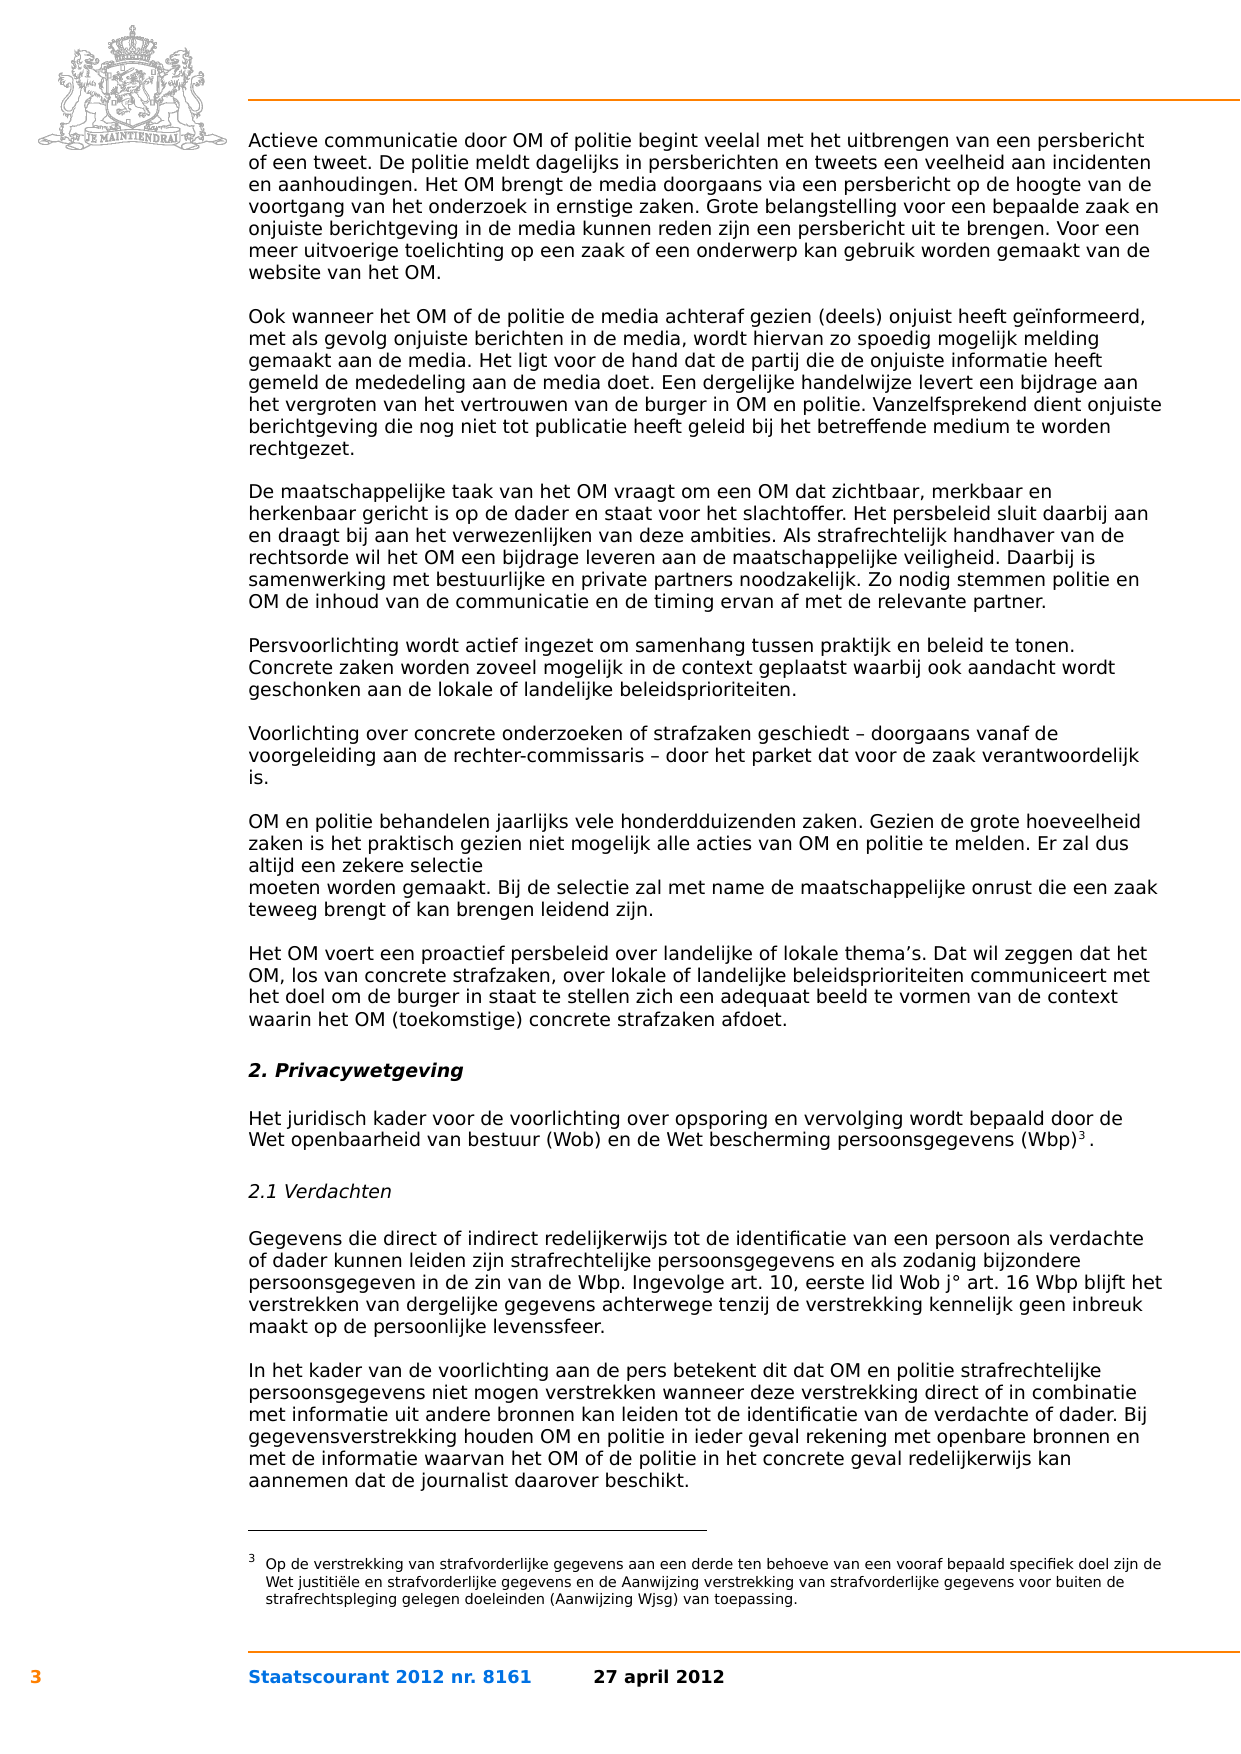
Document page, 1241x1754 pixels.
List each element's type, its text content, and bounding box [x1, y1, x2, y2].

text moeten worden gemaakt. Bij de selectie zal met name de maatschappelijke onrust die een zaak teweeg brengt of kan brengen leidend zijn. [248, 877, 1163, 921]
text Het juridisch kader voor de voorlichting over opsporing en vervolging wordt bepaald door de Wet openbaarheid van bestuur (Wob) en de Wet bescherming persoonsgegevens (Wbp). [248, 1107, 1163, 1151]
text Voorlichting over concrete onderzoeken of strafzaken geschiedt – doorgaans vanaf de voorgeleiding aan de rechter-commissaris – door het parket dat voor de zaak verantwoordelijk is. [248, 723, 1163, 789]
text Op de verstrekking van strafvorderlijke gegevens aan een derde ten behoeve van een vooraf bepaald specifiek doel zijn de Wet justitiële en strafvorderlijke gegevens en de Aanwijzing verstrekking van strafvorderlijke gegevens voor buiten de strafrechtspleging gelegen doeleinden (Aanwijzing Wjsg) van toepassing. [248, 1552, 1163, 1608]
subtitle 2. Privacywetgeving [248, 1060, 1163, 1082]
text Gegevens die direct of indirect redelijkerwijs tot de identificatie van een persoon als verdachte of dader kunnen leiden zijn strafrechtelijke persoonsgegevens en als zodanig bijzondere persoonsgegeven in de zin van de Wbp. Ingevolge art. 10, eerste lid Wob j° art. 16 Wbp blijft het verstrekken van dergelijke gegevens achterwege tenzij de verstrekking kennelijk geen inbreuk maakt op de persoonlijke levenssfeer. [248, 1228, 1163, 1338]
text Persvoorlichting wordt actief ingezet om samenhang tussen praktijk en beleid te tonen. Concrete zaken worden zoveel mogelijk in de context geplaatst waarbij ook aandacht wordt geschonken aan de lokale of landelijke beleidsprioriteiten. [248, 635, 1163, 701]
text De maatschappelijke taak van het OM vraagt om een OM dat zichtbaar, merkbaar en herkenbaar gericht is op de dader en staat voor het slachtoffer. Het persbeleid sluit daarbij aan en draagt bij aan het verwezenlijken van deze ambities. Als strafrechtelijk handhaver van de rechtsorde wil het OM een bijdrage leveren aan de maatschappelijke veiligheid. Daarbij is samenwerking met bestuurlijke en private partners noodzakelijk. Zo nodig stemmen politie en OM de inhoud van de communicatie en de timing ervan af met de relevante partner. [248, 481, 1163, 613]
text In het kader van de voorlichting aan de pers betekent dit dat OM en politie strafrechtelijke persoonsgegevens niet mogen verstrekken wanneer deze verstrekking direct of in combinatie met informatie uit andere bronnen kan leiden tot de identificatie van de verdachte of dader. Bij gegevensverstrekking houden OM en politie in ieder geval rekening met openbare bronnen en met de informatie waarvan het OM of de politie in het concrete geval redelijkerwijs kan aannemen dat de journalist daarover beschikt. [248, 1360, 1163, 1492]
picture [38, 25, 227, 150]
text Ook wanneer het OM of de politie de media achteraf gezien (deels) onjuist heeft geïnformeerd, met als gevolg onjuiste berichten in de media, wordt hiervan zo spoedig mogelijk melding gemaakt aan de media. Het ligt voor de hand dat de partij die de onjuiste informatie heeft gemeld de mededeling aan de media doet. Een dergelijke handelwijze levert een bijdrage aan het vergroten van het vertrouwen van de burger in OM en politie. Vanzelfsprekend dient onjuiste berichtgeving die nog niet tot publicatie heeft geleid bij het betreffende medium te worden rechtgezet. [248, 306, 1163, 459]
text Het OM voert een proactief persbeleid over landelijke of lokale thema’s. Dat wil zeggen dat het OM, los van concrete strafzaken, over lokale of landelijke beleidsprioriteiten communiceert met het doel om de burger in staat te stellen zich een adequaat beeld te vormen van de context waarin het OM (toekomstige) concrete strafzaken afdoet. [248, 942, 1163, 1030]
text OM en politie behandelen jaarlijks vele honderdduizenden zaken. Gezien de grote hoeveelheid zaken is het praktisch gezien niet mogelijk alle acties van OM en politie te melden. Er zal dus altijd een zekere selectie [248, 811, 1163, 877]
text Actieve communicatie door OM of politie begint veelal met het uitbrengen van een persbericht of een tweet. De politie meldt dagelijks in persberichten en tweets een veelheid aan incidenten en aanhoudingen. Het OM brengt de media doorgaans via een persbericht op de hoogte van de voortgang van het onderzoek in ernstige zaken. Grote belangstelling voor een bepaalde zaak en onjuiste berichtgeving in de media kunnen reden zijn een persbericht uit te brengen. Voor een meer uitvoerige toelichting op een zaak of een onderwerp kan gebruik worden gemaakt van de website van het OM. [248, 130, 1163, 284]
subtitle 2.1 Verdachten [248, 1181, 1163, 1203]
